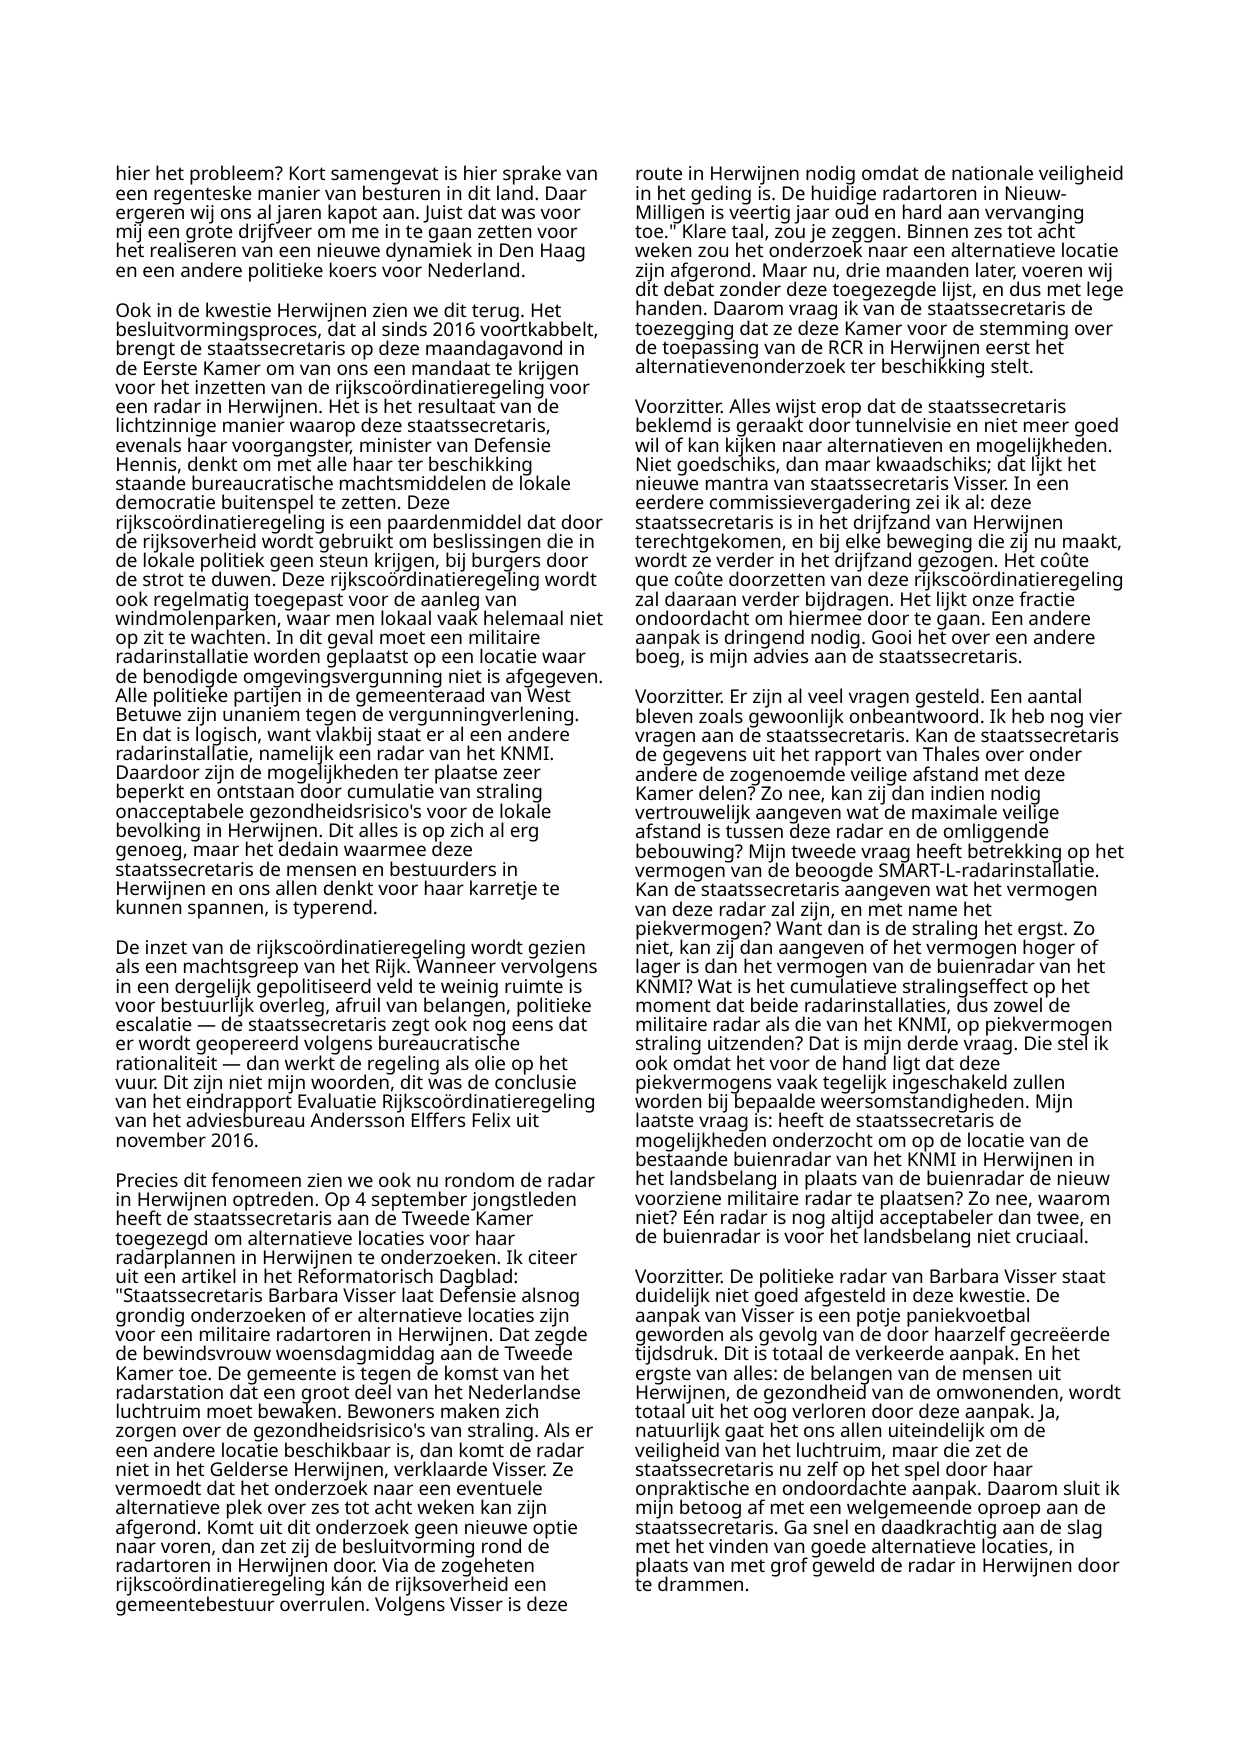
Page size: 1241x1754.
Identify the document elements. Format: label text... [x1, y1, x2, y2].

text Voorzitter. Alles wijst erop dat de staatssecretaris beklemd is geraakt door tunnelvisie en niet meer goed wil of kan kijken naar alternatieven en mogelijkheden. Niet goedschiks, dan maar kwaadschiks; dat lijkt het nieuwe mantra van staatssecretaris Visser. In een eerdere commissievergadering zei ik al: deze staatssecretaris is in het drijfzand van Herwijnen terechtgekomen, en bij elke beweging die zij nu maakt, wordt ze verder in het drijfzand gezogen. Het coûte que coûte doorzetten van deze rijkscoördinatieregeling zal daaraan verder bijdragen. Het lijkt onze fractie ondoordacht om hiermee door te gaan. Een andere aanpak is dringend nodig. Gooi het over een andere boeg, is mijn advies aan de staatssecretaris. [635, 398, 1125, 668]
text Voorzitter. De politieke radar van Barbara Visser staat duidelijk niet goed afgesteld in deze kwestie. De aanpak van Visser is een potje paniekvoetbal geworden als gevolg van de door haarzelf gecreëerde tijdsdruk. Dit is totaal de verkeerde aanpak. En het ergste van alles: de belangen van de mensen uit Herwijnen, de gezondheid van de omwonenden, wordt totaal uit het oog verloren door deze aanpak. Ja, natuurlijk gaat het ons allen uiteindelijk om de veiligheid van het luchtruim, maar die zet de staatssecretaris nu zelf op het spel door haar onpraktische en ondoordachte aanpak. Daarom sluit ik mijn betoog af met een welgemeende oproep aan de staatssecretaris. Ga snel en daadkrachtig aan de slag met het vinden van goede alternatieve locaties, in plaats van met grof geweld de radar in Herwijnen door te drammen. [635, 1268, 1125, 1596]
text route in Herwijnen nodig omdat de nationale veiligheid in het geding is. De huidige radartoren in Nieuw-Milligen is veertig jaar oud en hard aan vervanging toe." Klare taal, zou je zeggen. Binnen zes tot acht weken zou het onderzoek naar een alternatieve locatie zijn afgerond. Maar nu, drie maanden later, voeren wij dit debat zonder deze toegezegde lijst, en dus met lege handen. Daarom vraag ik van de staatssecretaris de toezegging dat ze deze Kamer voor de stemming over de toepassing van de RCR in Herwijnen eerst het alternatievenonderzoek ter beschikking stelt. [635, 165, 1125, 377]
text Ook in de kwestie Herwijnen zien we dit terug. Het besluitvormingsproces, dat al sinds 2016 voortkabbelt, brengt de staatssecretaris op deze maandagavond in de Eerste Kamer om van ons een mandaat te krijgen voor het inzetten van de rijkscoördinatieregeling voor een radar in Herwijnen. Het is het resultaat van de lichtzinnige manier waarop deze staatssecretaris, evenals haar voorgangster, minister van Defensie Hennis, denkt om met alle haar ter beschikking staande bureaucratische machtsmiddelen de lokale democratie buitenspel te zetten. Deze rijkscoördinatieregeling is een paardenmiddel dat door de rijksoverheid wordt gebruikt om beslissingen die in de lokale politiek geen steun krijgen, bij burgers door de strot te duwen. Deze rijkscoördinatieregeling wordt ook regelmatig toegepast voor de aanleg van windmolenparken, waar men lokaal vaak helemaal niet op zit te wachten. In dit geval moet een militaire radarinstallatie worden geplaatst op een locatie waar de benodigde omgevingsvergunning niet is afgegeven. Alle politieke partijen in de gemeenteraad van West Betuwe zijn unaniem tegen de vergunningverlening. En dat is logisch, want vlakbij staat er al een andere radarinstallatie, namelijk een radar van het KNMI. Daardoor zijn de mogelijkheden ter plaatse zeer beperkt en ontstaan door cumulatie van straling onacceptabele gezondheidsrisico's voor de lokale bevolking in Herwijnen. Dit alles is op zich al erg genoeg, maar het dedain waarmee deze staatssecretaris de mensen en bestuurders in Herwijnen en ons allen denkt voor haar karretje te kunnen spannen, is typerend. [115, 302, 605, 918]
text Voorzitter. Er zijn al veel vragen gesteld. Een aantal bleven zoals gewoonlijk onbeantwoord. Ik heb nog vier vragen aan de staatssecretaris. Kan de staatssecretaris de gegevens uit het rapport van Thales over onder andere de zogenoemde veilige afstand met deze Kamer delen? Zo nee, kan zij dan indien nodig vertrouwelijk aangeven wat de maximale veilige afstand is tussen deze radar en de omliggende bebouwing? Mijn tweede vraag heeft betrekking op het vermogen van de beoogde SMART-L-radarinstallatie. Kan de staatssecretaris aangeven wat het vermogen van deze radar zal zijn, en met name het piekvermogen? Want dan is de straling het ergst. Zo niet, kan zij dan aangeven of het vermogen hoger of lager is dan het vermogen van de buienradar van het KNMI? Wat is het cumulatieve stralingseffect op het moment dat beide radarinstallaties, dus zowel de militaire radar als die van het KNMI, op piekvermogen straling uitzenden? Dat is mijn derde vraag. Die stel ik ook omdat het voor de hand ligt dat deze piekvermogens vaak tegelijk ingeschakeld zullen worden bij bepaalde weersomstandigheden. Mijn laatste vraag is: heeft de staatssecretaris de mogelijkheden onderzocht om op de locatie van de bestaande buienradar van het KNMI in Herwijnen in het landsbelang in plaats van de buienradar de nieuw voorziene militaire radar te plaatsen? Zo nee, waarom niet? Eén radar is nog altijd acceptabeler dan twee, en de buienradar is voor het landsbelang niet cruciaal. [635, 688, 1125, 1247]
text hier het probleem? Kort samengevat is hier sprake van een regenteske manier van besturen in dit land. Daar ergeren wij ons al jaren kapot aan. Juist dat was voor mij een grote drijfveer om me in te gaan zetten voor het realiseren van een nieuwe dynamiek in Den Haag en een andere politieke koers voor Nederland. [115, 165, 605, 281]
text De inzet van de rijkscoördinatieregeling wordt gezien als een machtsgreep van het Rijk. Wanneer vervolgens in een dergelijk gepolitiseerd veld te weinig ruimte is voor bestuurlijk overleg, afruil van belangen, politieke escalatie — de staatssecretaris zegt ook nog eens dat er wordt geopereerd volgens bureaucratische rationaliteit — dan werkt de regeling als olie op het vuur. Dit zijn niet mijn woorden, dit was de conclusie van het eindrapport Evaluatie Rijkscoördinatieregeling van het adviesbureau Andersson Elffers Felix uit november 2016. [115, 939, 605, 1151]
text Precies dit fenomeen zien we ook nu rondom de radar in Herwijnen optreden. Op 4 september jongstleden heeft de staatssecretaris aan de Tweede Kamer toegezegd om alternatieve locaties voor haar radarplannen in Herwijnen te onderzoeken. Ik citeer uit een artikel in het Reformatorisch Dagblad: "Staatssecretaris Barbara Visser laat Defensie alsnog grondig onderzoeken of er alternatieve locaties zijn voor een militaire radartoren in Herwijnen. Dat zegde de bewindsvrouw woensdagmiddag aan de Tweede Kamer toe. De gemeente is tegen de komst van het radarstation dat een groot deel van het Nederlandse luchtruim moet bewaken. Bewoners maken zich zorgen over de gezondheidsrisico's van straling. Als er een andere locatie beschikbaar is, dan komt de radar niet in het Gelderse Herwijnen, verklaarde Visser. Ze vermoedt dat het onderzoek naar een eventuele alternatieve plek over zes tot acht weken kan zijn afgerond. Komt uit dit onderzoek geen nieuwe optie naar voren, dan zet zij de besluitvorming rond de radartoren in Herwijnen door. Via de zogeheten rijkscoördinatieregeling kán de rijksoverheid een gemeentebestuur overrulen. Volgens Visser is deze [115, 1172, 605, 1615]
